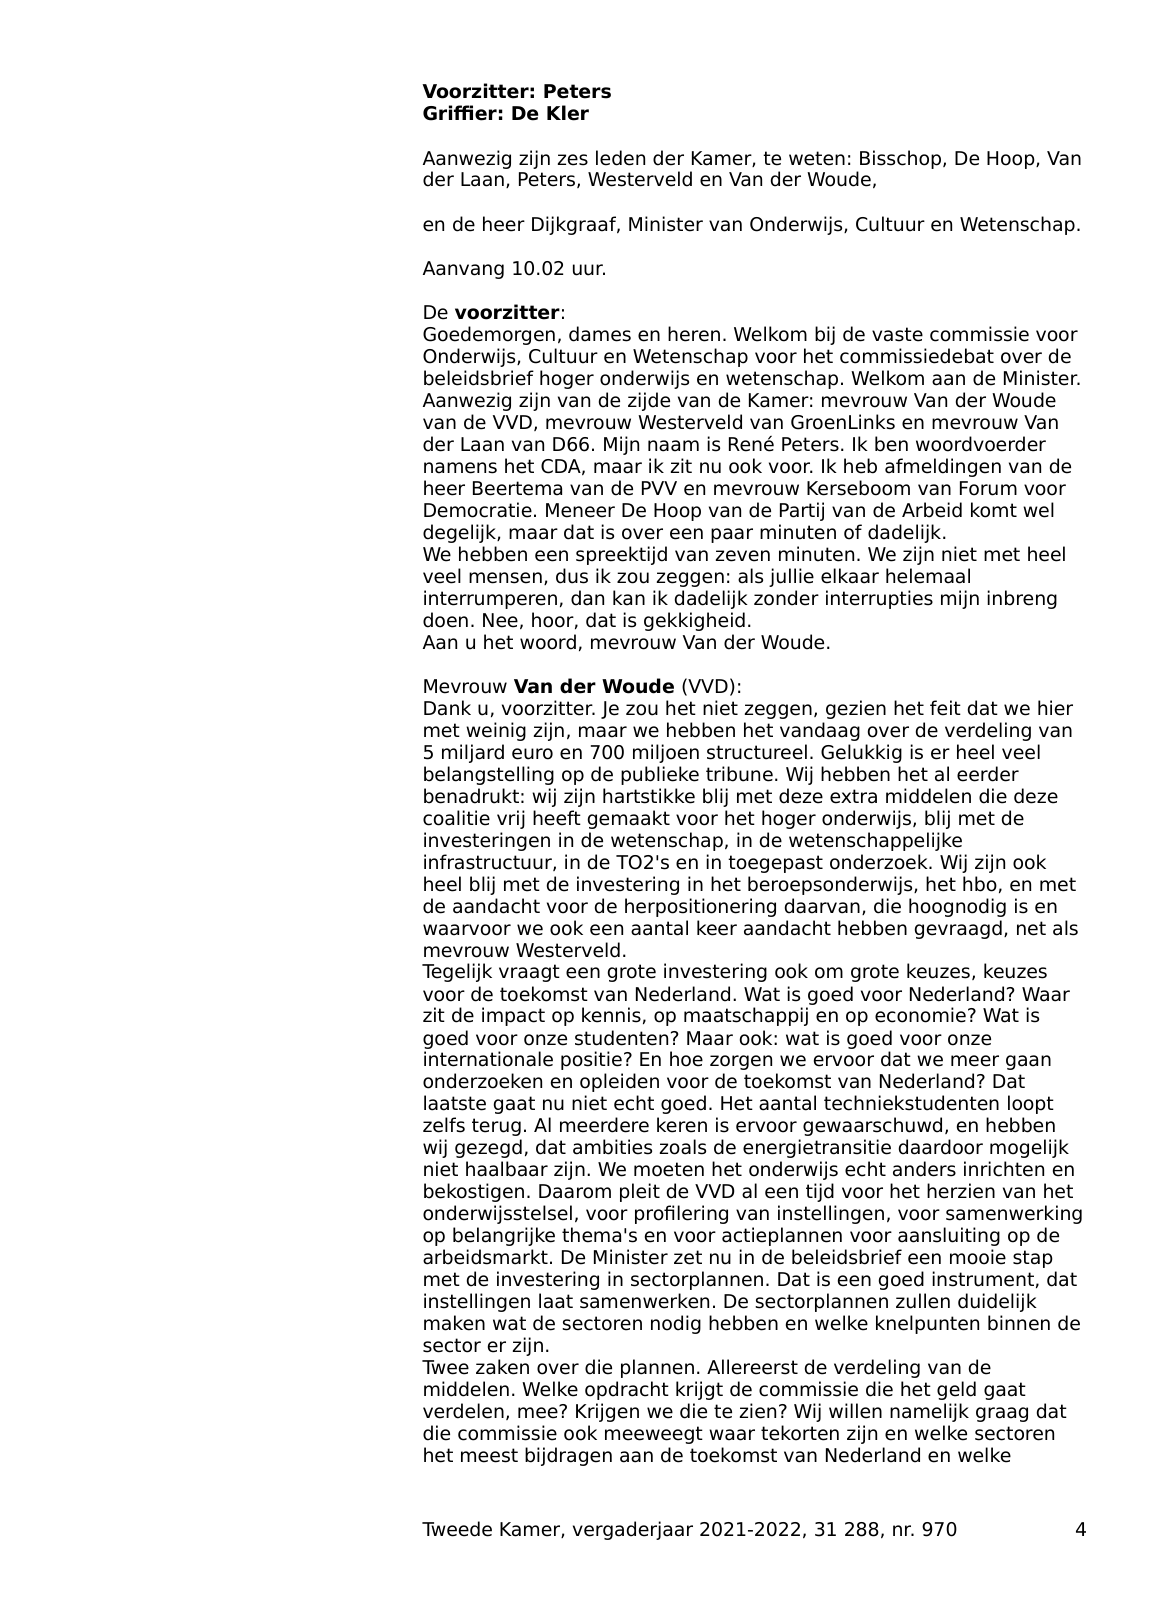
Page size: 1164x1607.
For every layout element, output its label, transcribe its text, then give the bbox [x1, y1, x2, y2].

text Voorzitter: Peters [422, 81, 1087, 103]
text We hebben een spreektijd van zeven minuten. We zijn niet met heel veel mensen, dus ik zou zeggen: als jullie elkaar helemaal interrumperen, dan kan ik dadelijk zonder interrupties mijn inbreng doen. Nee, hoor, dat is gekkigheid. [422, 544, 1087, 632]
text Griffier: De Kler [422, 103, 1087, 125]
text Twee zaken over die plannen. Allereerst de verdeling van de middelen. Welke opdracht krijgt de commissie die het geld gaat verdelen, mee? Krijgen we die te zien? Wij willen namelijk graag dat die commissie ook meeweegt waar tekorten zijn en welke sectoren het meest bijdragen aan de toekomst van Nederland en welke [422, 1357, 1087, 1467]
text Goedemorgen, dames en heren. Welkom bij de vaste commissie voor Onderwijs, Cultuur en Wetenschap voor het commissiedebat over de beleidsbrief hoger onderwijs en wetenschap. Welkom aan de Minister. Aanwezig zijn van de zijde van de Kamer: mevrouw Van der Woude van de VVD, mevrouw Westerveld van GroenLinks en mevrouw Van der Laan van D66. Mijn naam is René Peters. Ik ben woordvoerder namens het CDA, maar ik zit nu ook voor. Ik heb afmeldingen van de heer Beertema van de PVV en mevrouw Kerseboom van Forum voor Democratie. Meneer De Hoop van de Partij van de Arbeid komt wel degelijk, maar dat is over een paar minuten of dadelijk. [422, 324, 1087, 544]
text en de heer Dijkgraaf, Minister van Onderwijs, Cultuur en Wetenschap. [422, 213, 1087, 236]
text Aan u het woord, mevrouw Van der Woude. [422, 632, 1087, 653]
text Dank u, voorzitter. Je zou het niet zeggen, gezien het feit dat we hier met weinig zijn, maar we hebben het vandaag over de verdeling van 5 miljard euro en 700 miljoen structureel. Gelukkig is er heel veel belangstelling op de publieke tribune. Wij hebben het al eerder benadrukt: wij zijn hartstikke blij met deze extra middelen die deze coalitie vrij heeft gemaakt voor het hoger onderwijs, blij met de investeringen in de wetenschap, in de wetenschappelijke infrastructuur, in de TO2's en in toegepast onderzoek. Wij zijn ook heel blij met de investering in het beroepsonderwijs, het hbo, en met de aandacht voor de herpositionering daarvan, die hoognodig is en waarvoor we ook een aantal keer aandacht hebben gevraagd, net als mevrouw Westerveld. [422, 698, 1087, 961]
text Aanwezig zijn zes leden der Kamer, te weten: Bisschop, De Hoop, Van der Laan, Peters, Westerveld en Van der Woude, [422, 147, 1087, 191]
text De voorzitter: [422, 302, 1087, 324]
text Mevrouw Van der Woude (VVD): [422, 676, 1087, 698]
text Tegelijk vraagt een grote investering ook om grote keuzes, keuzes voor de toekomst van Nederland. Wat is goed voor Nederland? Waar zit de impact op kennis, op maatschappij en op economie? Wat is goed voor onze studenten? Maar ook: wat is goed voor onze internationale positie? En hoe zorgen we ervoor dat we meer gaan onderzoeken en opleiden voor de toekomst van Nederland? Dat laatste gaat nu niet echt goed. Het aantal techniekstudenten loopt zelfs terug. Al meerdere keren is ervoor gewaarschuwd, en hebben wij gezegd, dat ambities zoals de energietransitie daardoor mogelijk niet haalbaar zijn. We moeten het onderwijs echt anders inrichten en bekostigen. Daarom pleit de VVD al een tijd voor het herzien van het onderwijsstelsel, voor profilering van instellingen, voor samenwerking op belangrijke thema's en voor actieplannen voor aansluiting op de arbeidsmarkt. De Minister zet nu in de beleidsbrief een mooie stap met de investering in sectorplannen. Dat is een goed instrument, dat instellingen laat samenwerken. De sectorplannen zullen duidelijk maken wat de sectoren nodig hebben en welke knelpunten binnen de sector er zijn. [422, 961, 1087, 1357]
text Aanvang 10.02 uur. [422, 258, 1087, 280]
